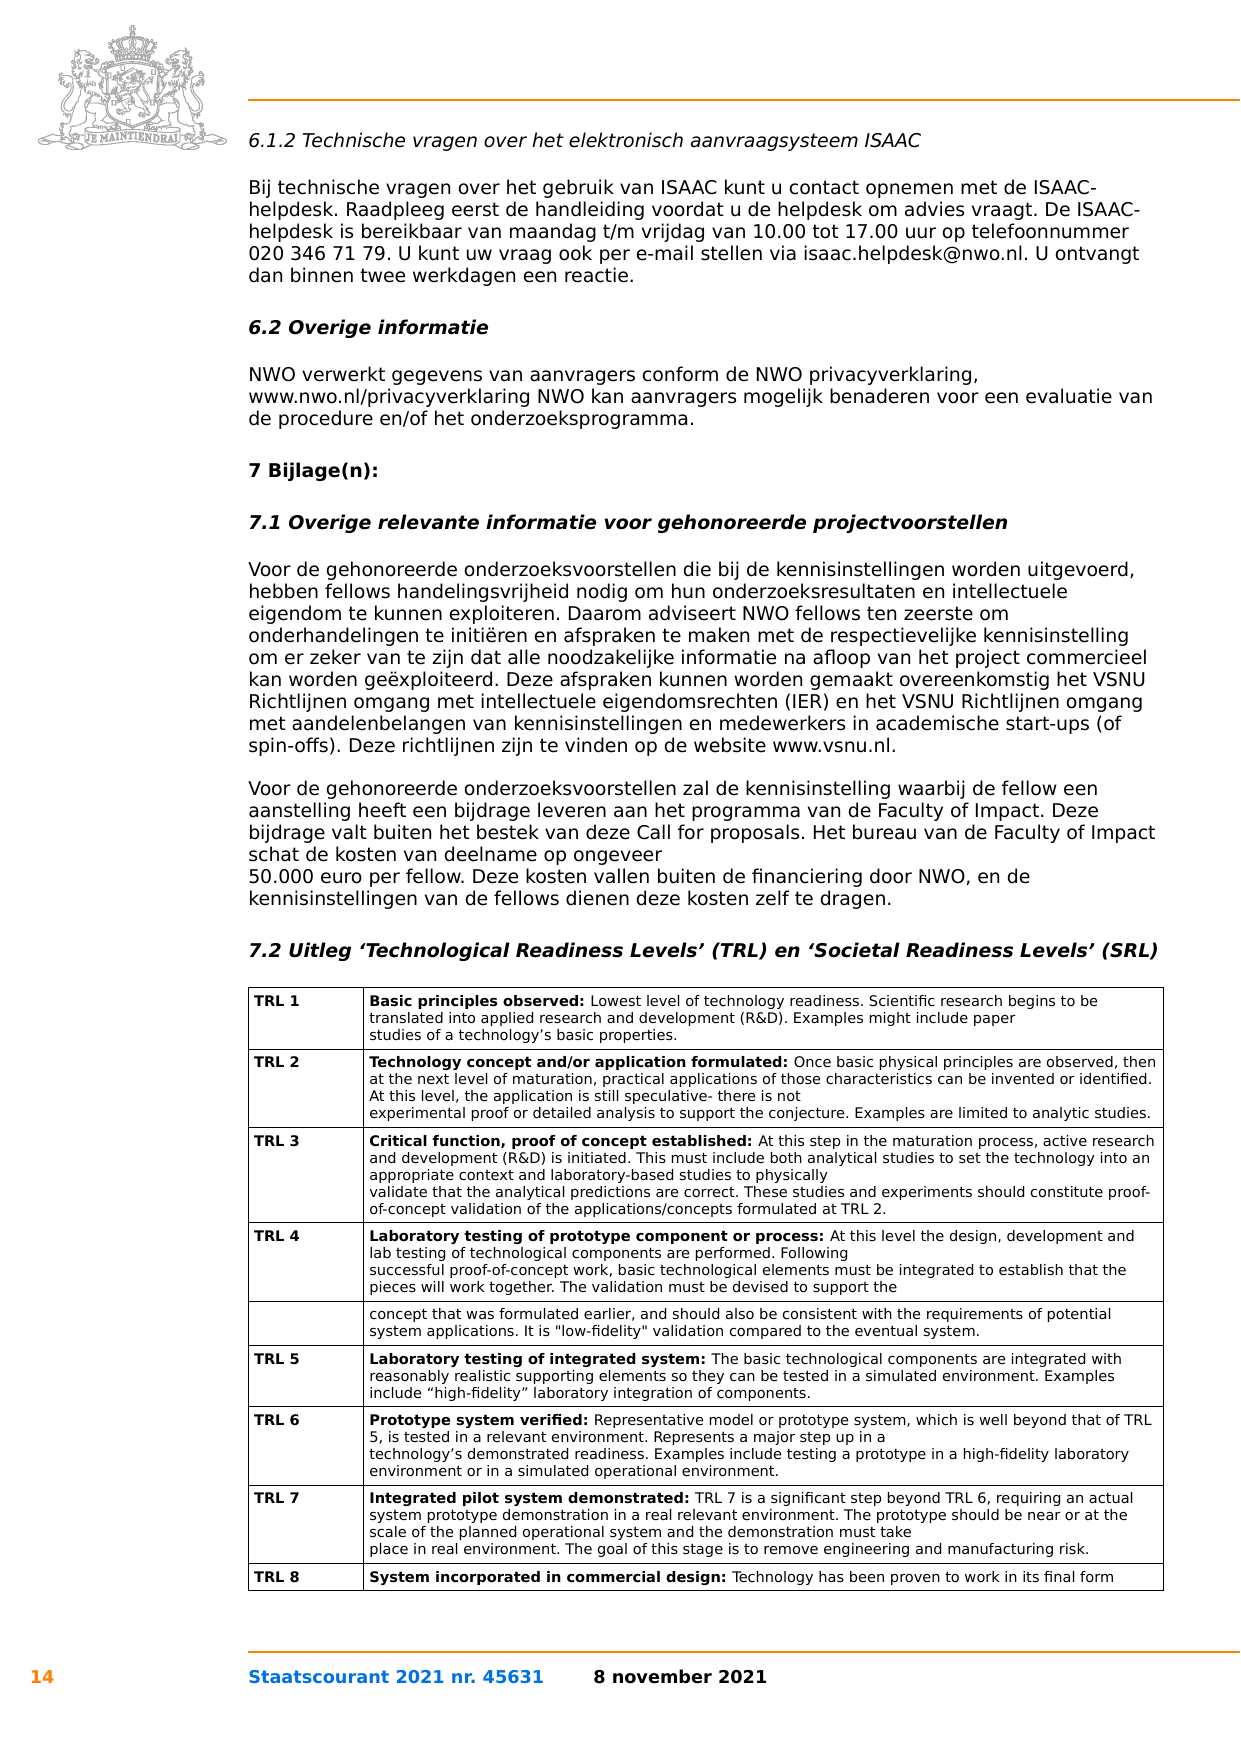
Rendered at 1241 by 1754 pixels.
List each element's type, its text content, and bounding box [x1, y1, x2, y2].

table_cell TRL 8 [249, 1564, 363, 1590]
table_cell TRL 4 [249, 1223, 363, 1301]
subtitle 7 Bijlage(n): [248, 460, 1163, 482]
text Voor de gehonoreerde onderzoeksvoorstellen zal de kennisinstelling waarbij de fellow een aanstelling heeft een bijdrage leveren aan het programma van de Faculty of Impact. Deze bijdrage valt buiten het bestek van deze Call for proposals. Het bureau van de Faculty of Impact schat de kosten van deelname op ongeveer [248, 778, 1163, 866]
subtitle 7.1 Overige relevante informatie voor gehonoreerde projectvoorstellen [248, 512, 1163, 534]
subtitle 6.2 Overige informatie [248, 317, 1163, 339]
table_header TRL 1 [249, 988, 363, 1048]
text NWO verwerkt gegevens van aanvragers conform de NWO privacyverklaring, www.nwo.nl/privacyverklaring NWO kan aanvragers mogelijk benaderen voor een evaluatie van de procedure en/of het onderzoeksprogramma. [248, 364, 1163, 430]
text 50.000 euro per fellow. Deze kosten vallen buiten de financiering door NWO, en de kennisinstellingen van de fellows dienen deze kosten zelf te dragen. [248, 866, 1163, 910]
table_cell System incorporated in commercial design: Technology has been proven to work in its final form [364, 1564, 1163, 1590]
table_cell TRL 2 [249, 1050, 363, 1127]
table_cell concept that was formulated earlier, and should also be consistent with the requirements of potential system applications. It is "low-fidelity" validation compared to the eventual system. [364, 1302, 1163, 1345]
table_cell Critical function, proof of concept established: At this step in the maturation process, active research and development (R&D) is initiated. This must include both analytical studies to set the technology into an appropriate context and laboratory-based studies to physically validate that the analytical predictions are correct. These studies and experiments should constitute proof-of-concept validation of the applications/concepts formulated at TRL 2. [364, 1128, 1163, 1222]
table_cell TRL 7 [249, 1486, 363, 1563]
table_cell [249, 1302, 363, 1345]
table_cell Technology concept and/or application formulated: Once basic physical principles are observed, then at the next level of maturation, practical applications of those characteristics can be invented or identified. At this level, the application is still speculative- there is not experimental proof or detailed analysis to support the conjecture. Examples are limited to analytic studies. [364, 1050, 1163, 1127]
subtitle 6.1.2 Technische vragen over het elektronisch aanvraagsysteem ISAAC [248, 130, 1163, 152]
subtitle 7.2 Uitleg ‘Technological Readiness Levels’ (TRL) en ‘Societal Readiness Levels’ (SRL) [248, 940, 1163, 962]
table_cell Laboratory testing of prototype component or process: At this level the design, development and lab testing of technological components are performed. Following successful proof-of-concept work, basic technological elements must be integrated to establish that the pieces will work together. The validation must be devised to support the [364, 1223, 1163, 1301]
table_cell TRL 3 [249, 1128, 363, 1222]
text Bij technische vragen over het gebruik van ISAAC kunt u contact opnemen met de ISAAC-helpdesk. Raadpleeg eerst de handleiding voordat u de helpdesk om advies vraagt. De ISAAC-helpdesk is bereikbaar van maandag t/m vrijdag van 10.00 tot 17.00 uur op telefoonnummer 020 346 71 79. U kunt uw vraag ook per e-mail stellen via isaac.helpdesk@nwo.nl. U ontvangt dan binnen twee werkdagen een reactie. [248, 177, 1163, 287]
picture [38, 25, 227, 150]
table_cell Integrated pilot system demonstrated: TRL 7 is a significant step beyond TRL 6, requiring an actual system prototype demonstration in a real relevant environment. The prototype should be near or at the scale of the planned operational system and the demonstration must take place in real environment. The goal of this stage is to remove engineering and manufacturing risk. [364, 1486, 1163, 1563]
table_cell Prototype system verified: Representative model or prototype system, which is well beyond that of TRL 5, is tested in a relevant environment. Represents a major step up in a technology’s demonstrated readiness. Examples include testing a prototype in a high-fidelity laboratory environment or in a simulated operational environment. [364, 1407, 1163, 1484]
table_header Basic principles observed: Lowest level of technology readiness. Scientific research begins to be translated into applied research and development (R&D). Examples might include paper studies of a technology’s basic properties. [364, 988, 1163, 1048]
table_cell Laboratory testing of integrated system: The basic technological components are integrated with reasonably realistic supporting elements so they can be tested in a simulated environment. Examples include “high-fidelity” laboratory integration of components. [364, 1346, 1163, 1406]
table_cell TRL 5 [249, 1346, 363, 1406]
table_cell TRL 6 [249, 1407, 363, 1484]
text Voor de gehonoreerde onderzoeksvoorstellen die bij de kennisinstellingen worden uitgevoerd, hebben fellows handelingsvrijheid nodig om hun onderzoeksresultaten en intellectuele eigendom te kunnen exploiteren. Daarom adviseert NWO fellows ten zeerste om onderhandelingen te initiëren en afspraken te maken met de respectievelijke kennisinstelling om er zeker van te zijn dat alle noodzakelijke informatie na afloop van het project commercieel kan worden geëxploiteerd. Deze afspraken kunnen worden gemaakt overeenkomstig het VSNU Richtlijnen omgang met intellectuele eigendomsrechten (IER) en het VSNU Richtlijnen omgang met aandelenbelangen van kennisinstellingen en medewerkers in academische start-ups (of spin-offs). Deze richtlijnen zijn te vinden op de website www.vsnu.nl. [248, 559, 1163, 756]
